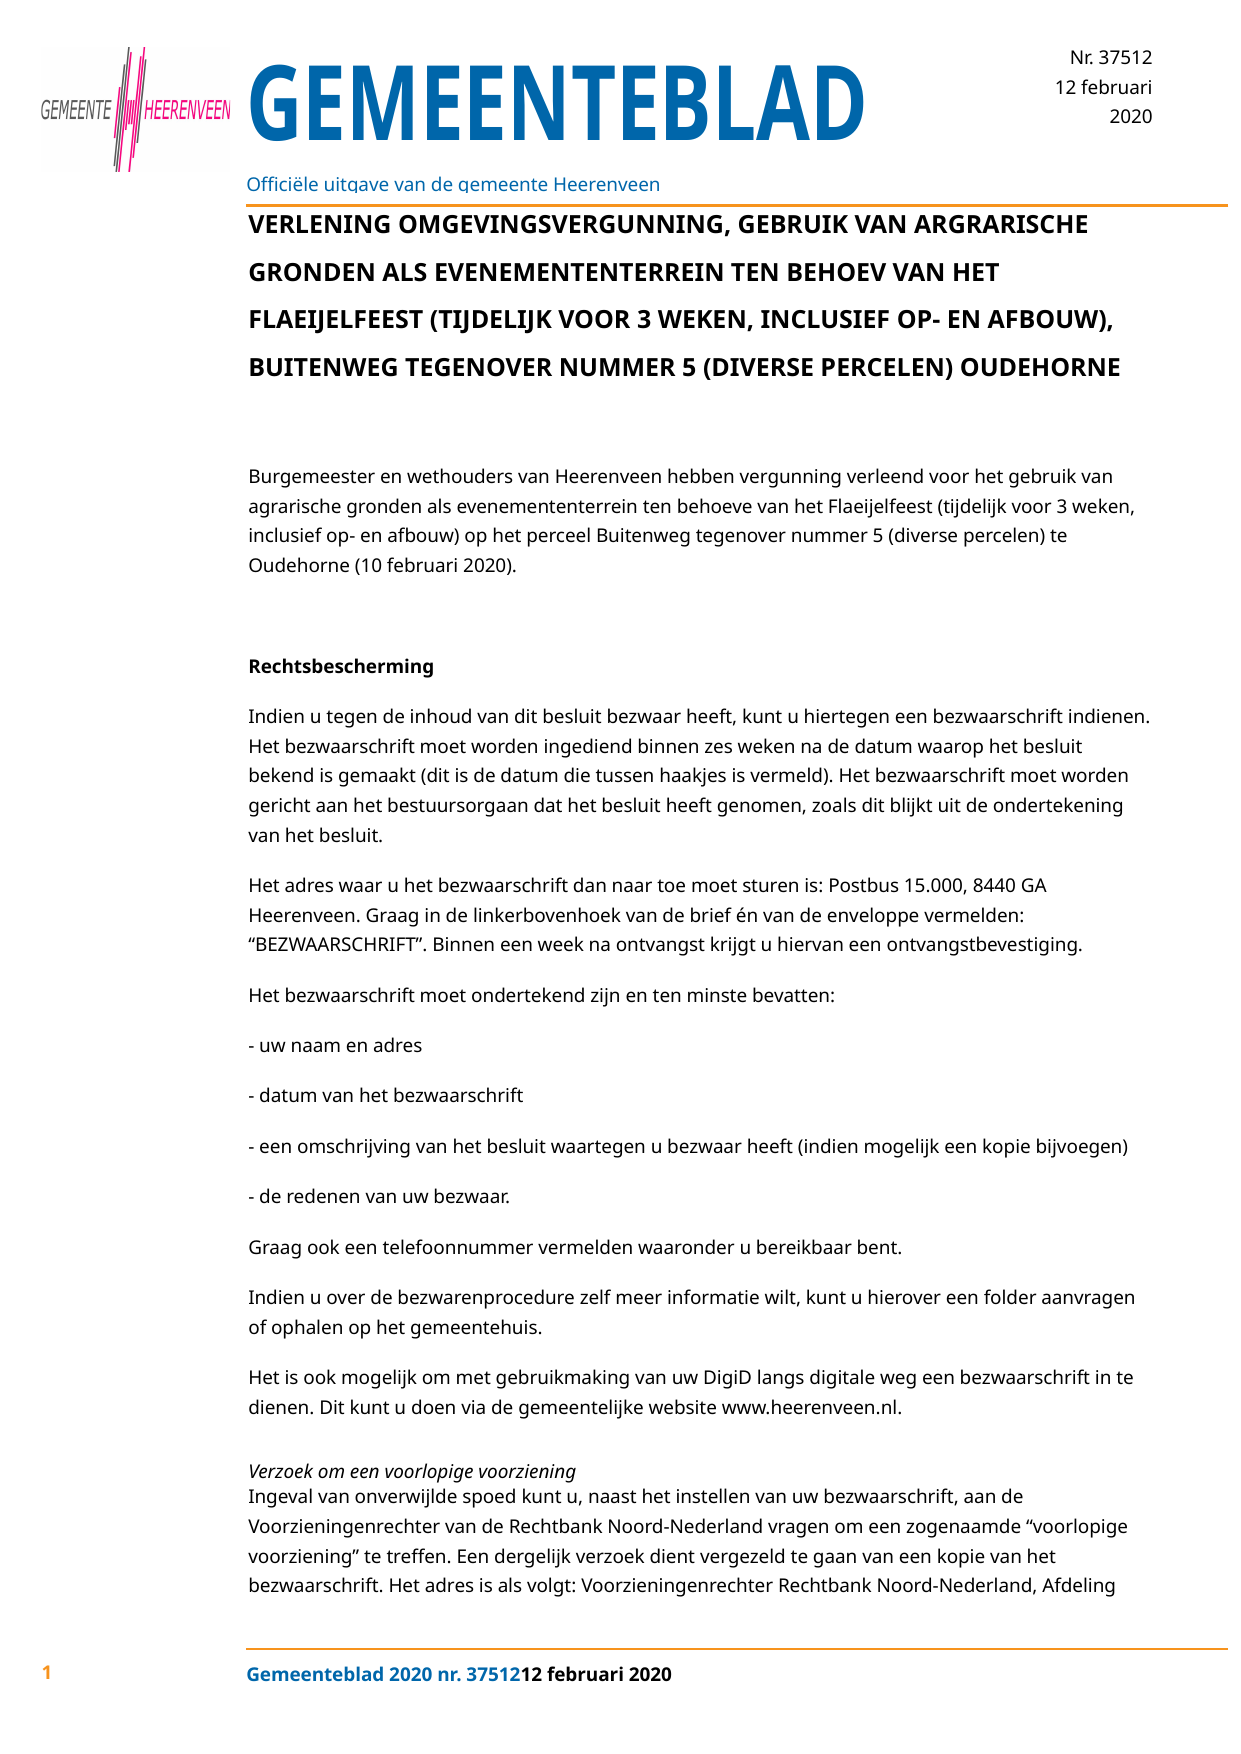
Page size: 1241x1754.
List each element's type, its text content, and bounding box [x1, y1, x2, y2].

text Het is ook mogelijk om met gebruikmaking van uw DigiD langs digitale weg een bezwaarschrift in te dienen. Dit kunt u doen via de gemeentelijke website www.heerenveen.nl. [248, 1364, 1152, 1420]
text Verzoek om een voorlopige voorziening [248, 1458, 1152, 1484]
text Indien u over de bezwarenprocedure zelf meer informatie wilt, kunt u hierover een folder aanvragen of ophalen op het gemeentehuis. [248, 1284, 1152, 1340]
text Burgemeester en wethouders van Heerenveen hebben vergunning verleend voor het gebruik van agrarische gronden als evenemententerrein ten behoeve van het Flaeijelfeest (tijdelijk voor 3 weken, inclusief op- en afbouw) op het perceel Buitenweg tegenover nummer 5 (diverse percelen) te Oudehorne (10 februari 2020). [248, 463, 1152, 578]
text Rechtsbescherming [248, 653, 1152, 679]
text Het bezwaarschrift moet ondertekend zijn en ten minste bevatten: [248, 982, 1152, 1008]
text VERLENING OMGEVINGSVERGUNNING, GEBRUIK VAN ARGRARISCHE GRONDEN ALS EVENEMENTENTERREIN TEN BEHOEV VAN HET FLAEIJELFEEST (TIJDELIJK VOOR 3 WEKEN, INCLUSIEF OP- EN AFBOUW), BUITENWEG TEGENOVER NUMMER 5 (DIVERSE PERCELEN) OUDEHORNE [248, 207, 1152, 384]
text - uw naam en adres [248, 1032, 1152, 1058]
text Ingeval van onverwijlde spoed kunt u, naast het instellen van uw bezwaarschrift, aan de Voorzieningenrechter van de Rechtbank Noord-Nederland vragen om een zogenaamde “voorlopige voorziening” te treffen. Een dergelijk verzoek dient vergezeld te gaan van een kopie van het bezwaarschrift. Het adres is als volgt: Voorzieningenrechter Rechtbank Noord-Nederland, Afdeling [248, 1484, 1152, 1598]
text - een omschrijving van het besluit waartegen u bezwaar heeft (indien mogelijk een kopie bijvoegen) [248, 1133, 1152, 1159]
picture [41, 47, 231, 172]
text - datum van het bezwaarschrift [248, 1083, 1152, 1108]
text Graag ook een telefoonnummer vermelden waaronder u bereikbaar bent. [248, 1234, 1152, 1260]
text - de redenen van uw bezwaar. [248, 1183, 1152, 1209]
text Indien u tegen de inhoud van dit besluit bezwaar heeft, kunt u hiertegen een bezwaarschrift indienen. Het bezwaarschrift moet worden ingediend binnen zes weken na de datum waarop het besluit bekend is gemaakt (dit is de datum die tussen haakjes is vermeld). Het bezwaarschrift moet worden gericht aan het bestuursorgaan dat het besluit heeft genomen, zoals dit blijkt uit de ondertekening van het besluit. [248, 703, 1152, 848]
text Het adres waar u het bezwaarschrift dan naar toe moet sturen is: Postbus 15.000, 8440 GA Heerenveen. Graag in de linkerbovenhoek van de brief én van de enveloppe vermelden: “BEZWAARSCHRIFT”. Binnen een week na ontvangst krijgt u hiervan een ontvangstbevestiging. [248, 872, 1152, 957]
